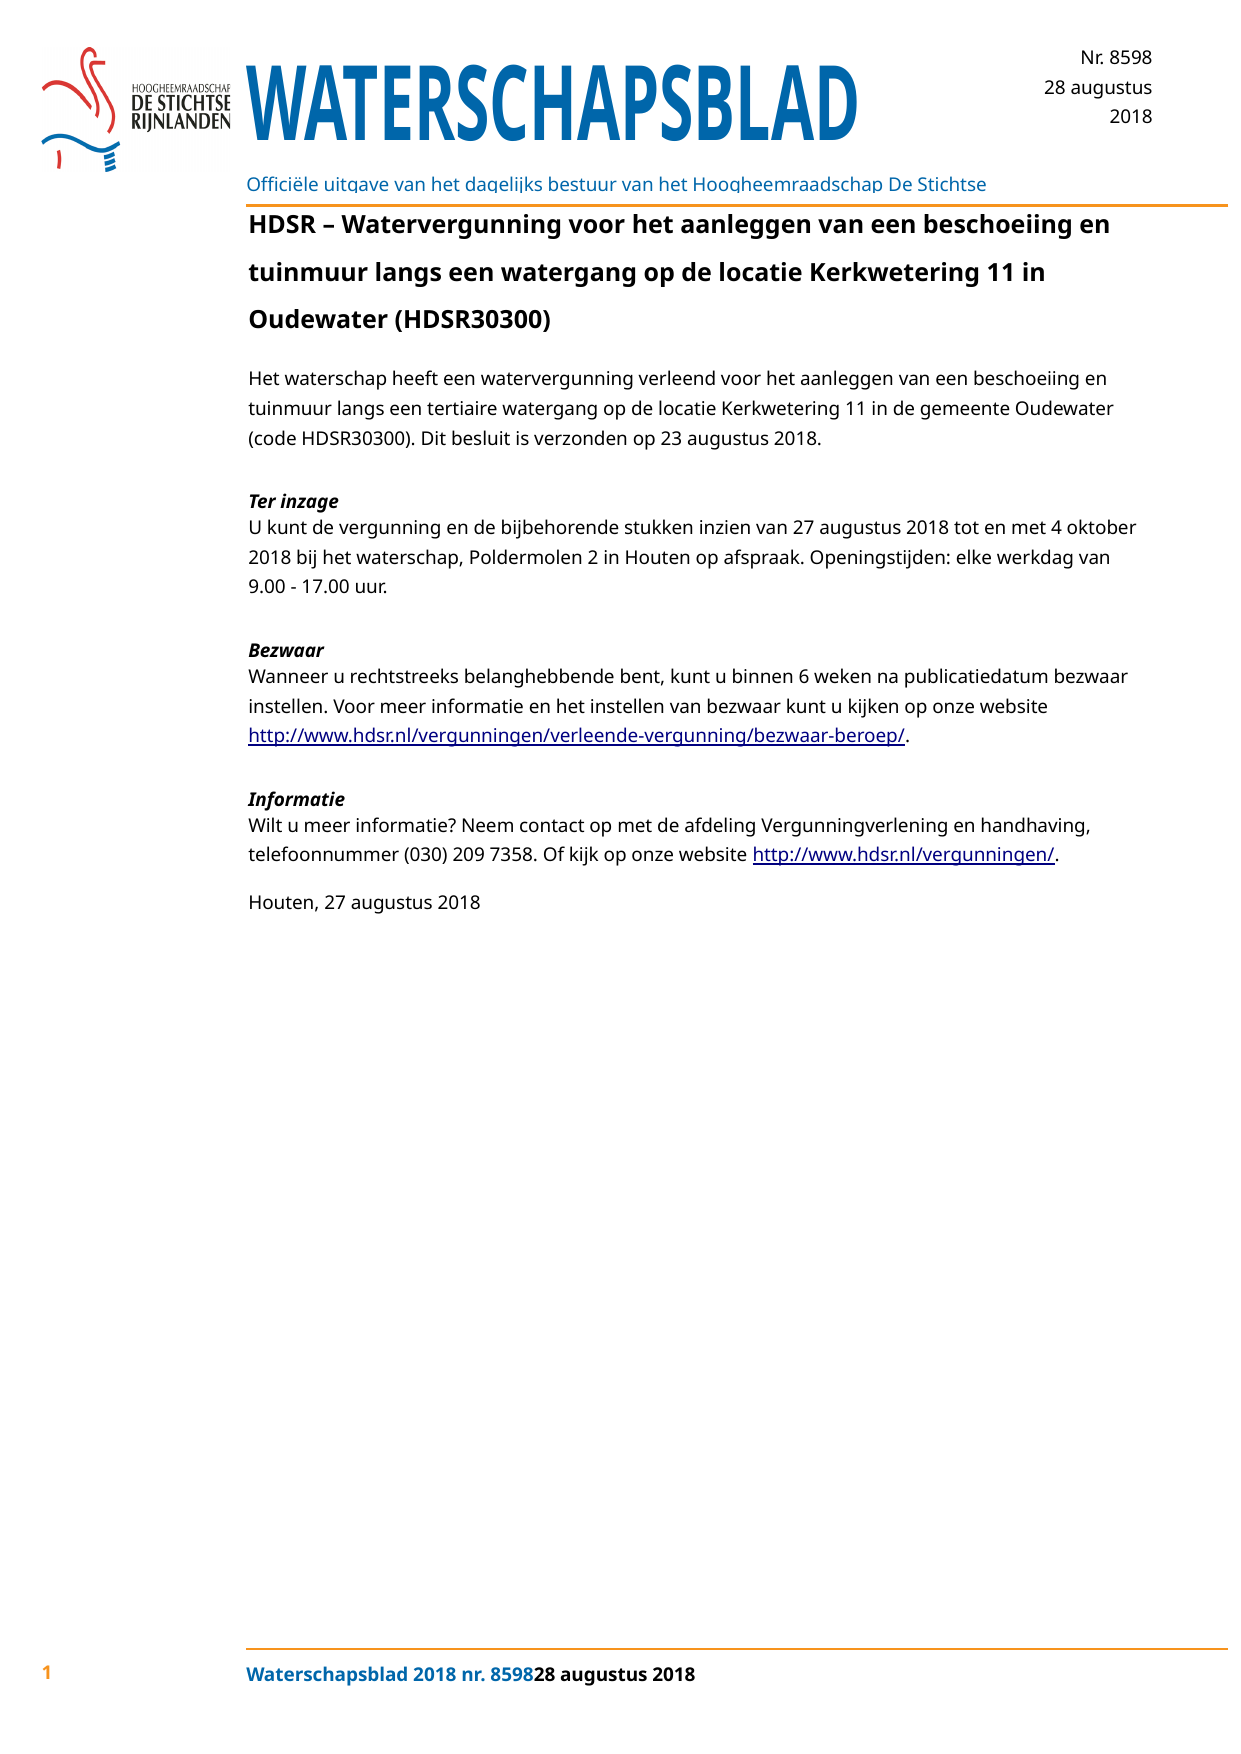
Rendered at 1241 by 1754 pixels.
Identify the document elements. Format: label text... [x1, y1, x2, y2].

text HDSR – Watervergunning voor het aanleggen van een beschoeiing en tuinmuur langs een watergang op de locatie Kerkwetering 11 in Oudewater (HDSR30300) [248, 207, 1152, 336]
text Wilt u meer informatie? Neem contact op met de afdeling Vergunningverlening en handhaving, telefoonnummer (030) 209 7358. Of kijk op onze website http://www.hdsr.nl/vergunningen/. [248, 812, 1152, 867]
text Het waterschap heeft een watervergunning verleend voor het aanleggen van een beschoeiing en tuinmuur langs een tertiaire watergang op de locatie Kerkwetering 11 in de gemeente Oudewater (code HDSR30300). Dit besluit is verzonden op 23 augustus 2018. [248, 366, 1152, 450]
text Wanneer u rechtstreeks belanghebbende bent, kunt u binnen 6 weken na publicatiedatum bezwaar instellen. Voor meer informatie en het instellen van bezwaar kunt u kijken op onze website http://www.hdsr.nl/vergunningen/verleende-vergunning/bezwaar-beroep/. [248, 663, 1152, 748]
text Bezwaar [248, 637, 1152, 663]
text U kunt de vergunning en de bijbehorende stukken inzien van 27 augustus 2018 tot en met 4 oktober 2018 bij het waterschap, Poldermolen 2 in Houten op afspraak. Openingstijden: elke werkdag van 9.00 - 17.00 uur. [248, 514, 1152, 599]
text Ter inzage [248, 489, 1152, 514]
text Houten, 27 augustus 2018 [248, 889, 1152, 915]
text Informatie [248, 786, 1152, 812]
picture [41, 47, 231, 172]
